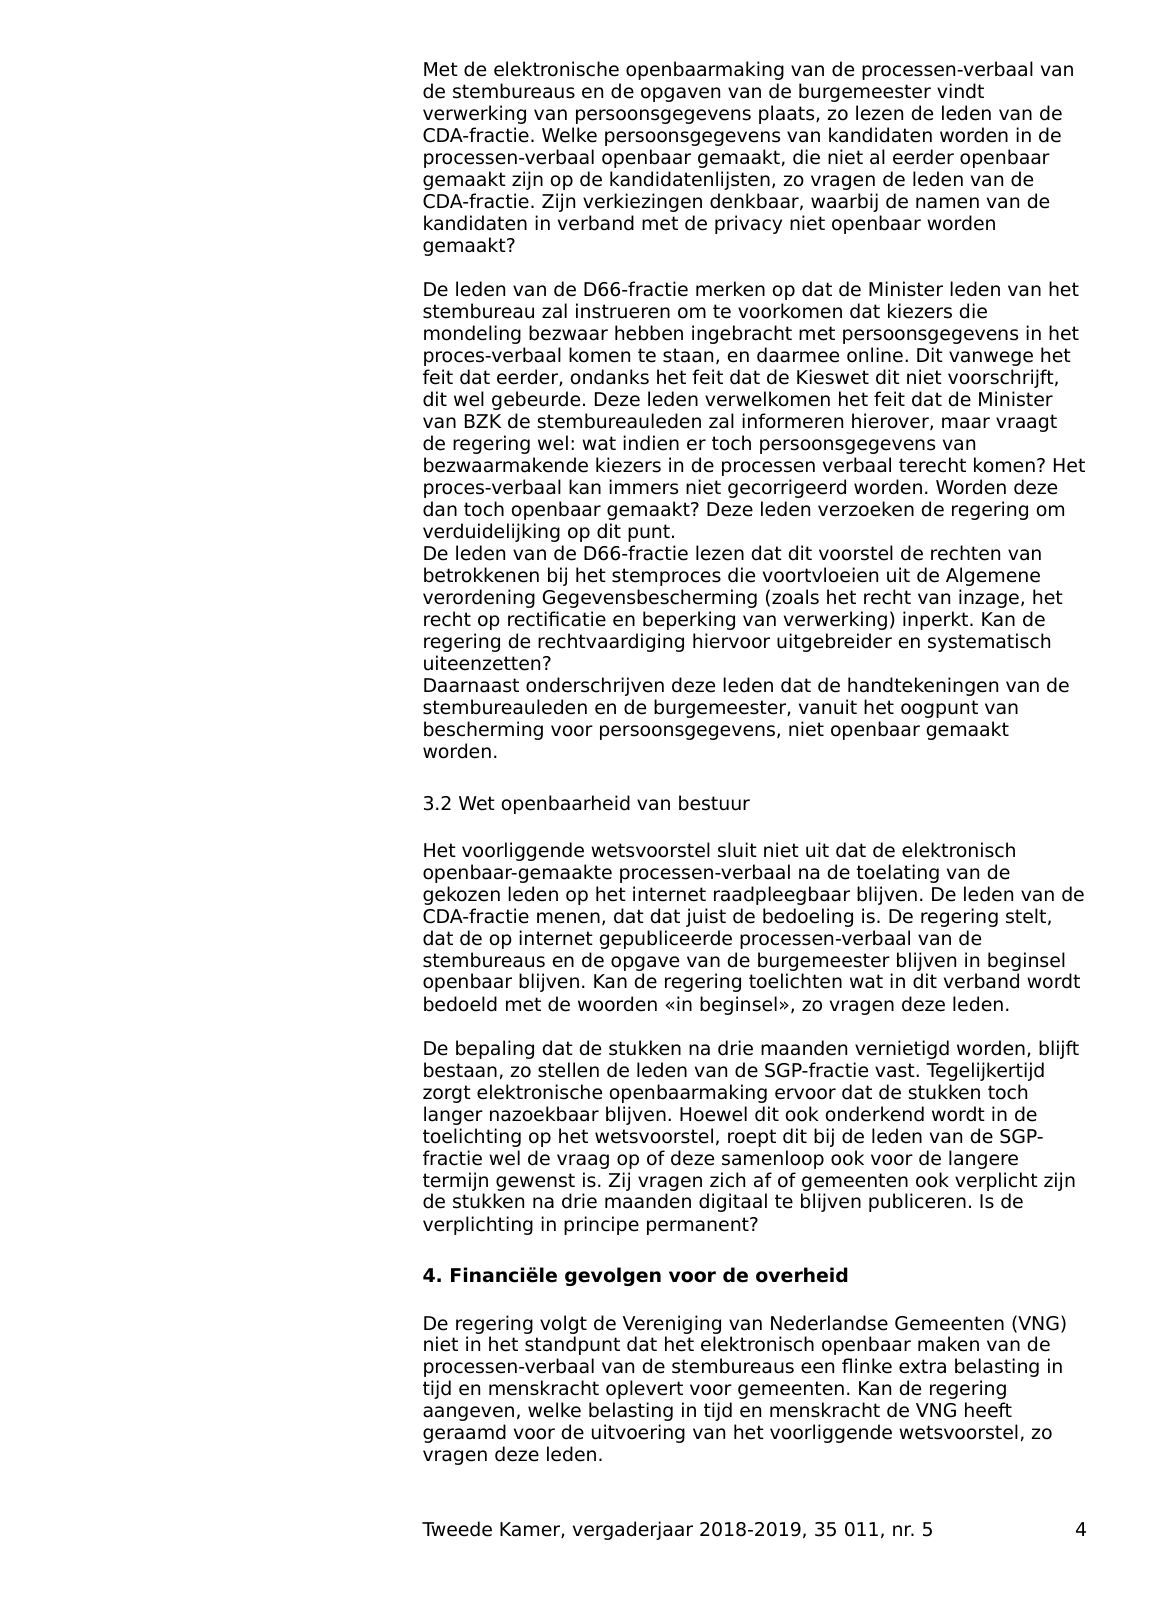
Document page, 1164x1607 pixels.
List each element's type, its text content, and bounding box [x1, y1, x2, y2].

text De leden van de D66-fractie lezen dat dit voorstel de rechten van betrokkenen bij het stemproces die voortvloeien uit de Algemene verordening Gegevensbescherming (zoals het recht van inzage, het recht op rectificatie en beperking van verwerking) inperkt. Kan de regering de rechtvaardiging hiervoor uitgebreider en systematisch uiteenzetten? [422, 543, 1087, 675]
text De bepaling dat de stukken na drie maanden vernietigd worden, blijft bestaan, zo stellen de leden van de SGP-fractie vast. Tegelijkertijd zorgt elektronische openbaarmaking ervoor dat de stukken toch langer nazoekbaar blijven. Hoewel dit ook onderkend wordt in de toelichting op het wetsvoorstel, roept dit bij de leden van de SGP-fractie wel de vraag op of deze samenloop ook voor de langere termijn gewenst is. Zij vragen zich af of gemeenten ook verplicht zijn de stukken na drie maanden digitaal te blijven publiceren. Is de verplichting in principe permanent? [422, 1038, 1087, 1235]
text De leden van de D66-fractie merken op dat de Minister leden van het stembureau zal instrueren om te voorkomen dat kiezers die mondeling bezwaar hebben ingebracht met persoonsgegevens in het proces-verbaal komen te staan, en daarmee online. Dit vanwege het feit dat eerder, ondanks het feit dat de Kieswet dit niet voorschrijft, dit wel gebeurde. Deze leden verwelkomen het feit dat de Minister van BZK de stembureauleden zal informeren hierover, maar vraagt de regering wel: wat indien er toch persoonsgegevens van bezwaarmakende kiezers in de processen verbaal terecht komen? Het proces-verbaal kan immers niet gecorrigeerd worden. Worden deze dan toch openbaar gemaakt? Deze leden verzoeken de regering om verduidelijking op dit punt. [422, 279, 1087, 543]
text De regering volgt de Vereniging van Nederlandse Gemeenten (VNG) niet in het standpunt dat het elektronisch openbaar maken van de processen-verbaal van de stembureaus een flinke extra belasting in tijd en menskracht oplevert voor gemeenten. Kan de regering aangeven, welke belasting in tijd en menskracht de VNG heeft geraamd voor de uitvoering van het voorliggende wetsvoorstel, zo vragen deze leden. [422, 1312, 1087, 1466]
subtitle 4. Financiële gevolgen voor de overheid [422, 1265, 1087, 1287]
text Daarnaast onderschrijven deze leden dat de handtekeningen van de stembureauleden en de burgemeester, vanuit het oogpunt van bescherming voor persoonsgegevens, niet openbaar gemaakt worden. [422, 675, 1087, 763]
text Met de elektronische openbaarmaking van de processen-verbaal van de stembureaus en de opgaven van de burgemeester vindt verwerking van persoonsgegevens plaats, zo lezen de leden van de CDA-fractie. Welke persoonsgegevens van kandidaten worden in de processen-verbaal openbaar gemaakt, die niet al eerder openbaar gemaakt zijn op de kandidatenlijsten, zo vragen de leden van de CDA-fractie. Zijn verkiezingen denkbaar, waarbij de namen van de kandidaten in verband met de privacy niet openbaar worden gemaakt? [422, 59, 1087, 257]
text Het voorliggende wetsvoorstel sluit niet uit dat de elektronisch openbaar-gemaakte processen-verbaal na de toelating van de gekozen leden op het internet raadpleegbaar blijven. De leden van de CDA-fractie menen, dat dat juist de bedoeling is. De regering stelt, dat de op internet gepubliceerde processen-verbaal van de stembureaus en de opgave van de burgemeester blijven in beginsel openbaar blijven. Kan de regering toelichten wat in dit verband wordt bedoeld met de woorden «in beginsel», zo vragen deze leden. [422, 839, 1087, 1015]
subtitle 3.2 Wet openbaarheid van bestuur [422, 793, 1087, 814]
